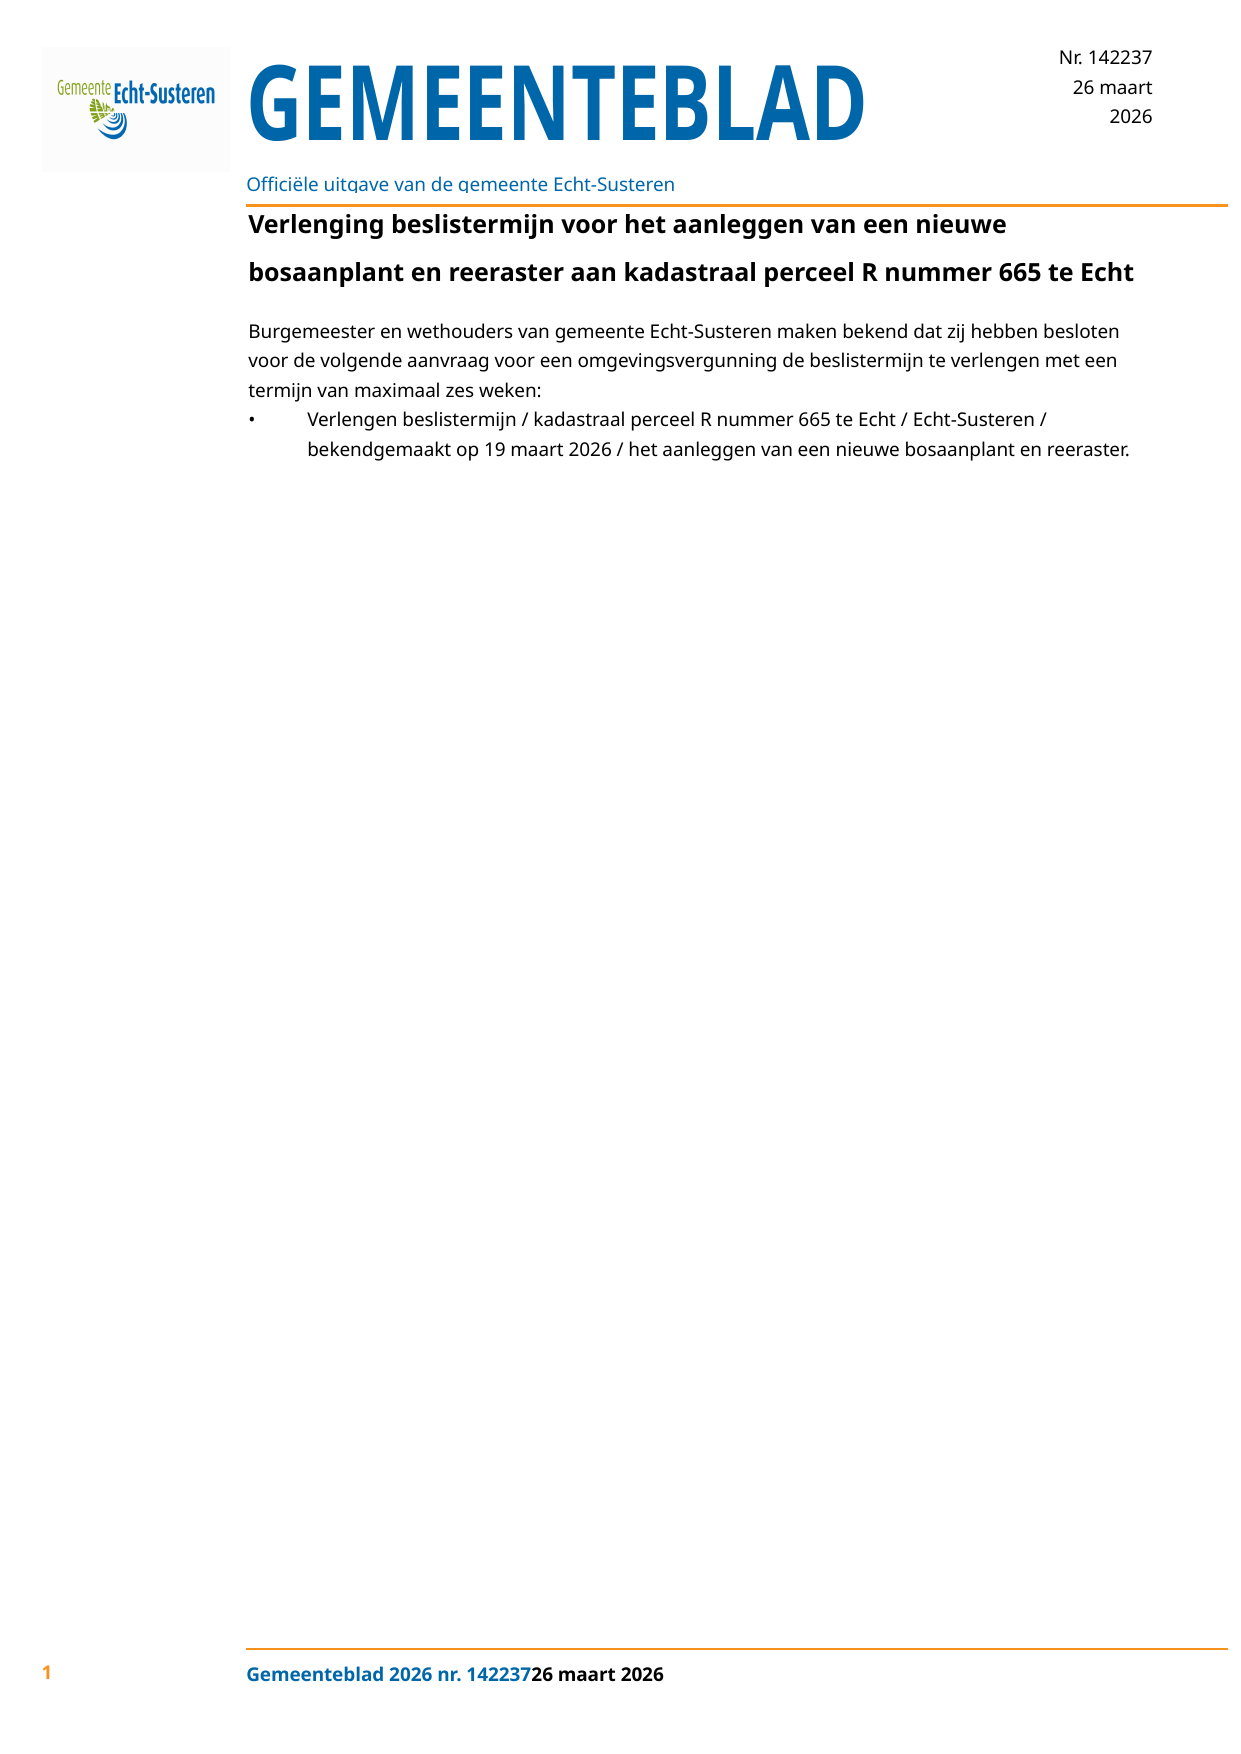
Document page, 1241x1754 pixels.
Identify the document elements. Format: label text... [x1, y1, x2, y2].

text Burgemeester en wethouders van gemeente Echt-Susteren maken bekend dat zij hebben besloten voor de volgende aanvraag voor een omgevingsvergunning de beslistermijn te verlengen met een termijn van maximaal zes weken: [248, 318, 1152, 403]
text Verlenging beslistermijn voor het aanleggen van een nieuwe bosaanplant en reeraster aan kadastraal perceel R nummer 665 te Echt [248, 207, 1152, 288]
picture [41, 47, 231, 172]
list Verlengen beslistermijn / kadastraal perceel R nummer 665 te Echt / Echt-Susteren / bekendgemaakt op 19 maart 2026 / het aanleggen van een nieuwe bosaanplant en reeraster. [248, 407, 1152, 462]
